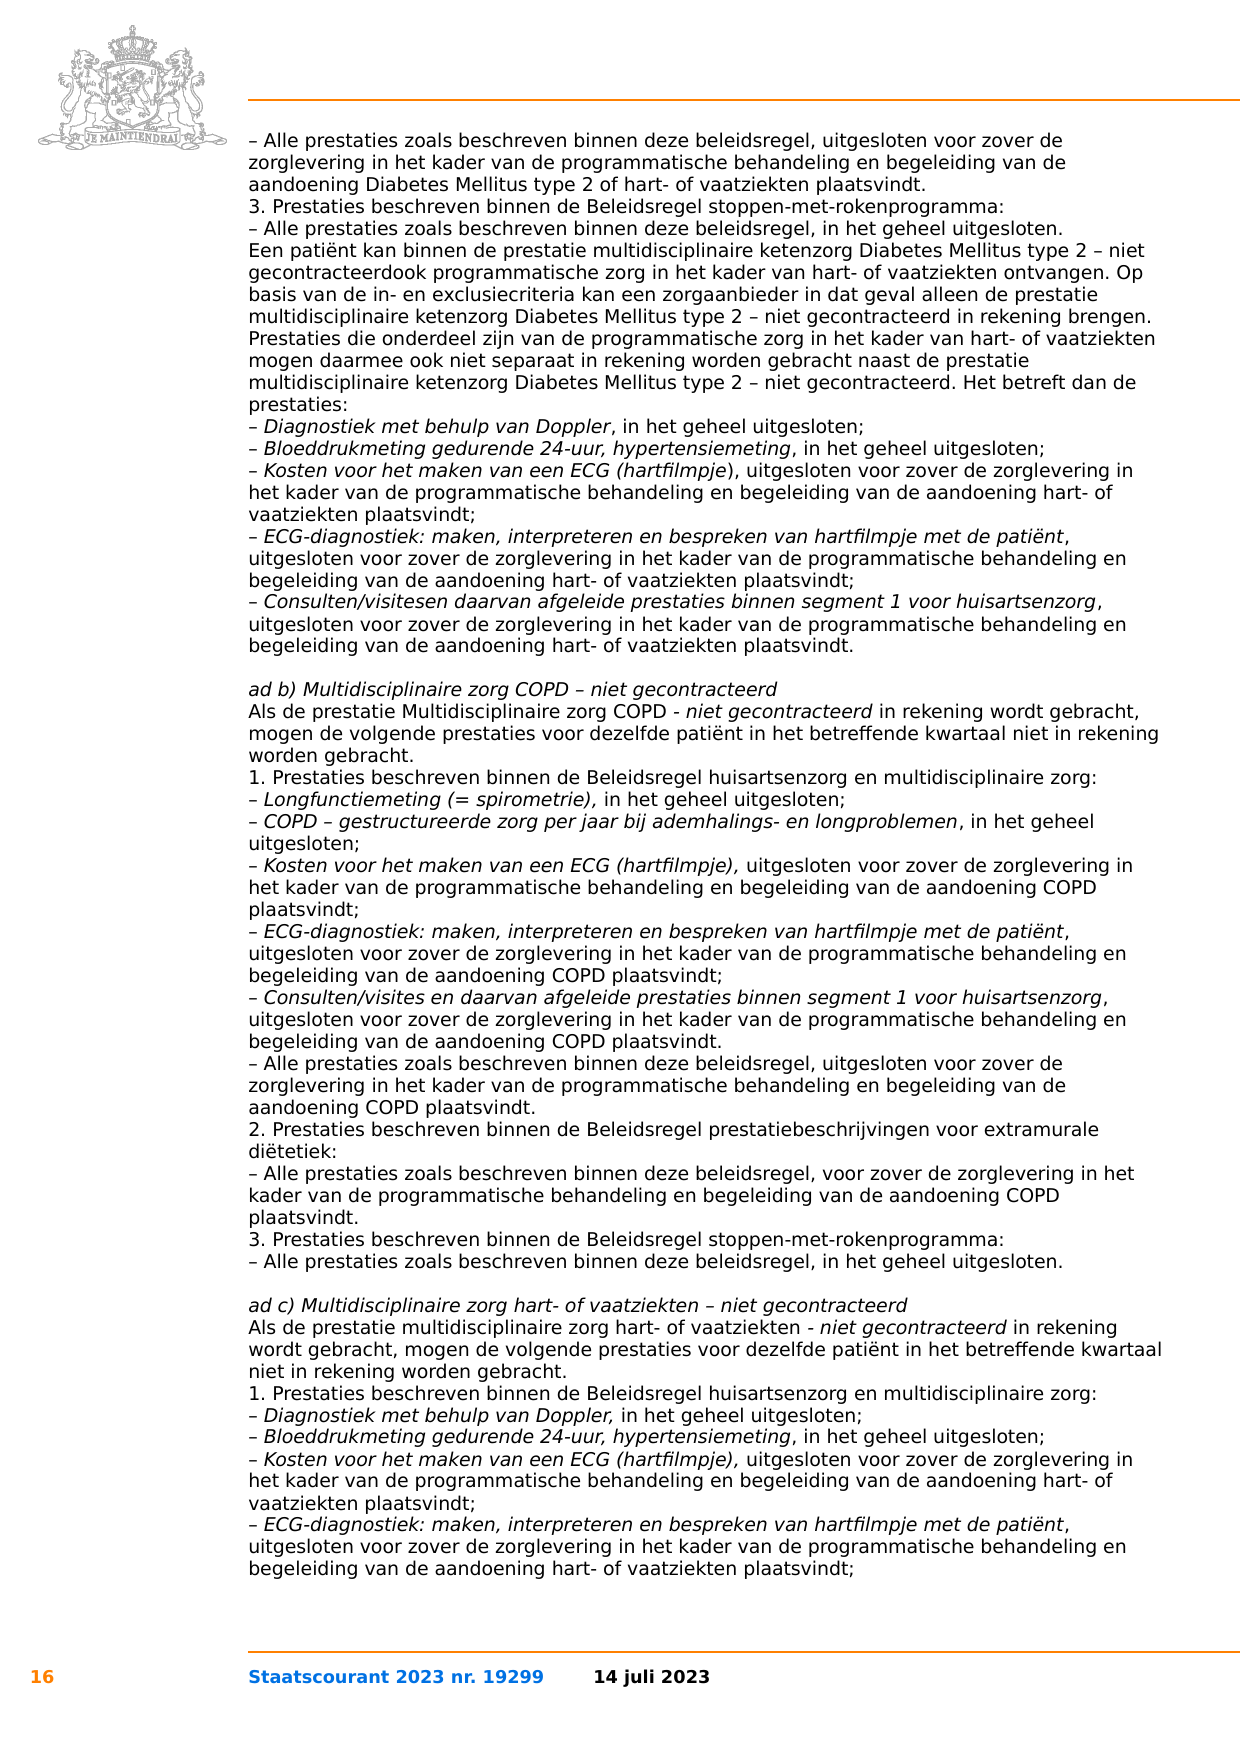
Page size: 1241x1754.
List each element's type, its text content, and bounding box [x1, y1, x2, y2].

text – COPD – gestructureerde zorg per jaar bij ademhalings- en longproblemen, in het geheel uitgesloten; [248, 811, 1163, 855]
text Als de prestatie Multidisciplinaire zorg COPD - niet gecontracteerd in rekening wordt gebracht, mogen de volgende prestaties voor dezelfde patiënt in het betreffende kwartaal niet in rekening worden gebracht. [248, 701, 1163, 767]
text – Kosten voor het maken van een ECG (hartfilmpje), uitgesloten voor zover de zorglevering in het kader van de programmatische behandeling en begeleiding van de aandoening hart- of vaatziekten plaatsvindt; [248, 459, 1163, 526]
text – Alle prestaties zoals beschreven binnen deze beleidsregel, in het geheel uitgesloten. [248, 1251, 1163, 1273]
text – ECG-diagnostiek: maken, interpreteren en bespreken van hartfilmpje met de patiënt, uitgesloten voor zover de zorglevering in het kader van de programmatische behandeling en begeleiding van de aandoening hart- of vaatziekten plaatsvindt; [248, 1514, 1163, 1580]
text – Alle prestaties zoals beschreven binnen deze beleidsregel, in het geheel uitgesloten. [248, 218, 1163, 240]
text 1. Prestaties beschreven binnen de Beleidsregel huisartsenzorg en multidisciplinaire zorg: [248, 767, 1163, 789]
text 1. Prestaties beschreven binnen de Beleidsregel huisartsenzorg en multidisciplinaire zorg: [248, 1382, 1163, 1404]
picture [38, 25, 227, 150]
text – Alle prestaties zoals beschreven binnen deze beleidsregel, voor zover de zorglevering in het kader van de programmatische behandeling en begeleiding van de aandoening COPD plaatsvindt. [248, 1163, 1163, 1229]
text – Alle prestaties zoals beschreven binnen deze beleidsregel, uitgesloten voor zover de zorglevering in het kader van de programmatische behandeling en begeleiding van de aandoening Diabetes Mellitus type 2 of hart- of vaatziekten plaatsvindt. [248, 130, 1163, 196]
text – Diagnostiek met behulp van Doppler, in het geheel uitgesloten; [248, 416, 1163, 438]
text 3. Prestaties beschreven binnen de Beleidsregel stoppen-met-rokenprogramma: [248, 1229, 1163, 1251]
text – Consulten/visitesen daarvan afgeleide prestaties binnen segment 1 voor huisartsenzorg, uitgesloten voor zover de zorglevering in het kader van de programmatische behandeling en begeleiding van de aandoening hart- of vaatziekten plaatsvindt. [248, 591, 1163, 657]
subtitle ad c) Multidisciplinaire zorg hart- of vaatziekten – niet gecontracteerd [248, 1294, 1163, 1317]
text – Bloeddrukmeting gedurende 24-uur, hypertensiemeting, in het geheel uitgesloten; [248, 1426, 1163, 1448]
text – ECG-diagnostiek: maken, interpreteren en bespreken van hartfilmpje met de patiënt, uitgesloten voor zover de zorglevering in het kader van de programmatische behandeling en begeleiding van de aandoening COPD plaatsvindt; [248, 921, 1163, 987]
subtitle ad b) Multidisciplinaire zorg COPD – niet gecontracteerd [248, 679, 1163, 701]
text Als de prestatie multidisciplinaire zorg hart- of vaatziekten - niet gecontracteerd in rekening wordt gebracht, mogen de volgende prestaties voor dezelfde patiënt in het betreffende kwartaal niet in rekening worden gebracht. [248, 1317, 1163, 1382]
text – Diagnostiek met behulp van Doppler, in het geheel uitgesloten; [248, 1404, 1163, 1426]
text 2. Prestaties beschreven binnen de Beleidsregel prestatiebeschrijvingen voor extramurale diëtetiek: [248, 1119, 1163, 1163]
text Een patiënt kan binnen de prestatie multidisciplinaire ketenzorg Diabetes Mellitus type 2 – niet gecontracteerdook programmatische zorg in het kader van hart- of vaatziekten ontvangen. Op basis van de in- en exclusiecriteria kan een zorgaanbieder in dat geval alleen de prestatie multidisciplinaire ketenzorg Diabetes Mellitus type 2 – niet gecontracteerd in rekening brengen. Prestaties die onderdeel zijn van de programmatische zorg in het kader van hart- of vaatziekten mogen daarmee ook niet separaat in rekening worden gebracht naast de prestatie multidisciplinaire ketenzorg Diabetes Mellitus type 2 – niet gecontracteerd. Het betreft dan de prestaties: [248, 240, 1163, 416]
text – Kosten voor het maken van een ECG (hartfilmpje), uitgesloten voor zover de zorglevering in het kader van de programmatische behandeling en begeleiding van de aandoening COPD plaatsvindt; [248, 855, 1163, 921]
text – Kosten voor het maken van een ECG (hartfilmpje), uitgesloten voor zover de zorglevering in het kader van de programmatische behandeling en begeleiding van de aandoening hart- of vaatziekten plaatsvindt; [248, 1448, 1163, 1514]
text – ECG-diagnostiek: maken, interpreteren en bespreken van hartfilmpje met de patiënt, uitgesloten voor zover de zorglevering in het kader van de programmatische behandeling en begeleiding van de aandoening hart- of vaatziekten plaatsvindt; [248, 526, 1163, 591]
text – Alle prestaties zoals beschreven binnen deze beleidsregel, uitgesloten voor zover de zorglevering in het kader van de programmatische behandeling en begeleiding van de aandoening COPD plaatsvindt. [248, 1053, 1163, 1119]
text – Bloeddrukmeting gedurende 24-uur, hypertensiemeting, in het geheel uitgesloten; [248, 438, 1163, 459]
text – Longfunctiemeting (= spirometrie), in het geheel uitgesloten; [248, 789, 1163, 811]
text – Consulten/visites en daarvan afgeleide prestaties binnen segment 1 voor huisartsenzorg, uitgesloten voor zover de zorglevering in het kader van de programmatische behandeling en begeleiding van de aandoening COPD plaatsvindt. [248, 987, 1163, 1053]
text 3. Prestaties beschreven binnen de Beleidsregel stoppen-met-rokenprogramma: [248, 196, 1163, 218]
